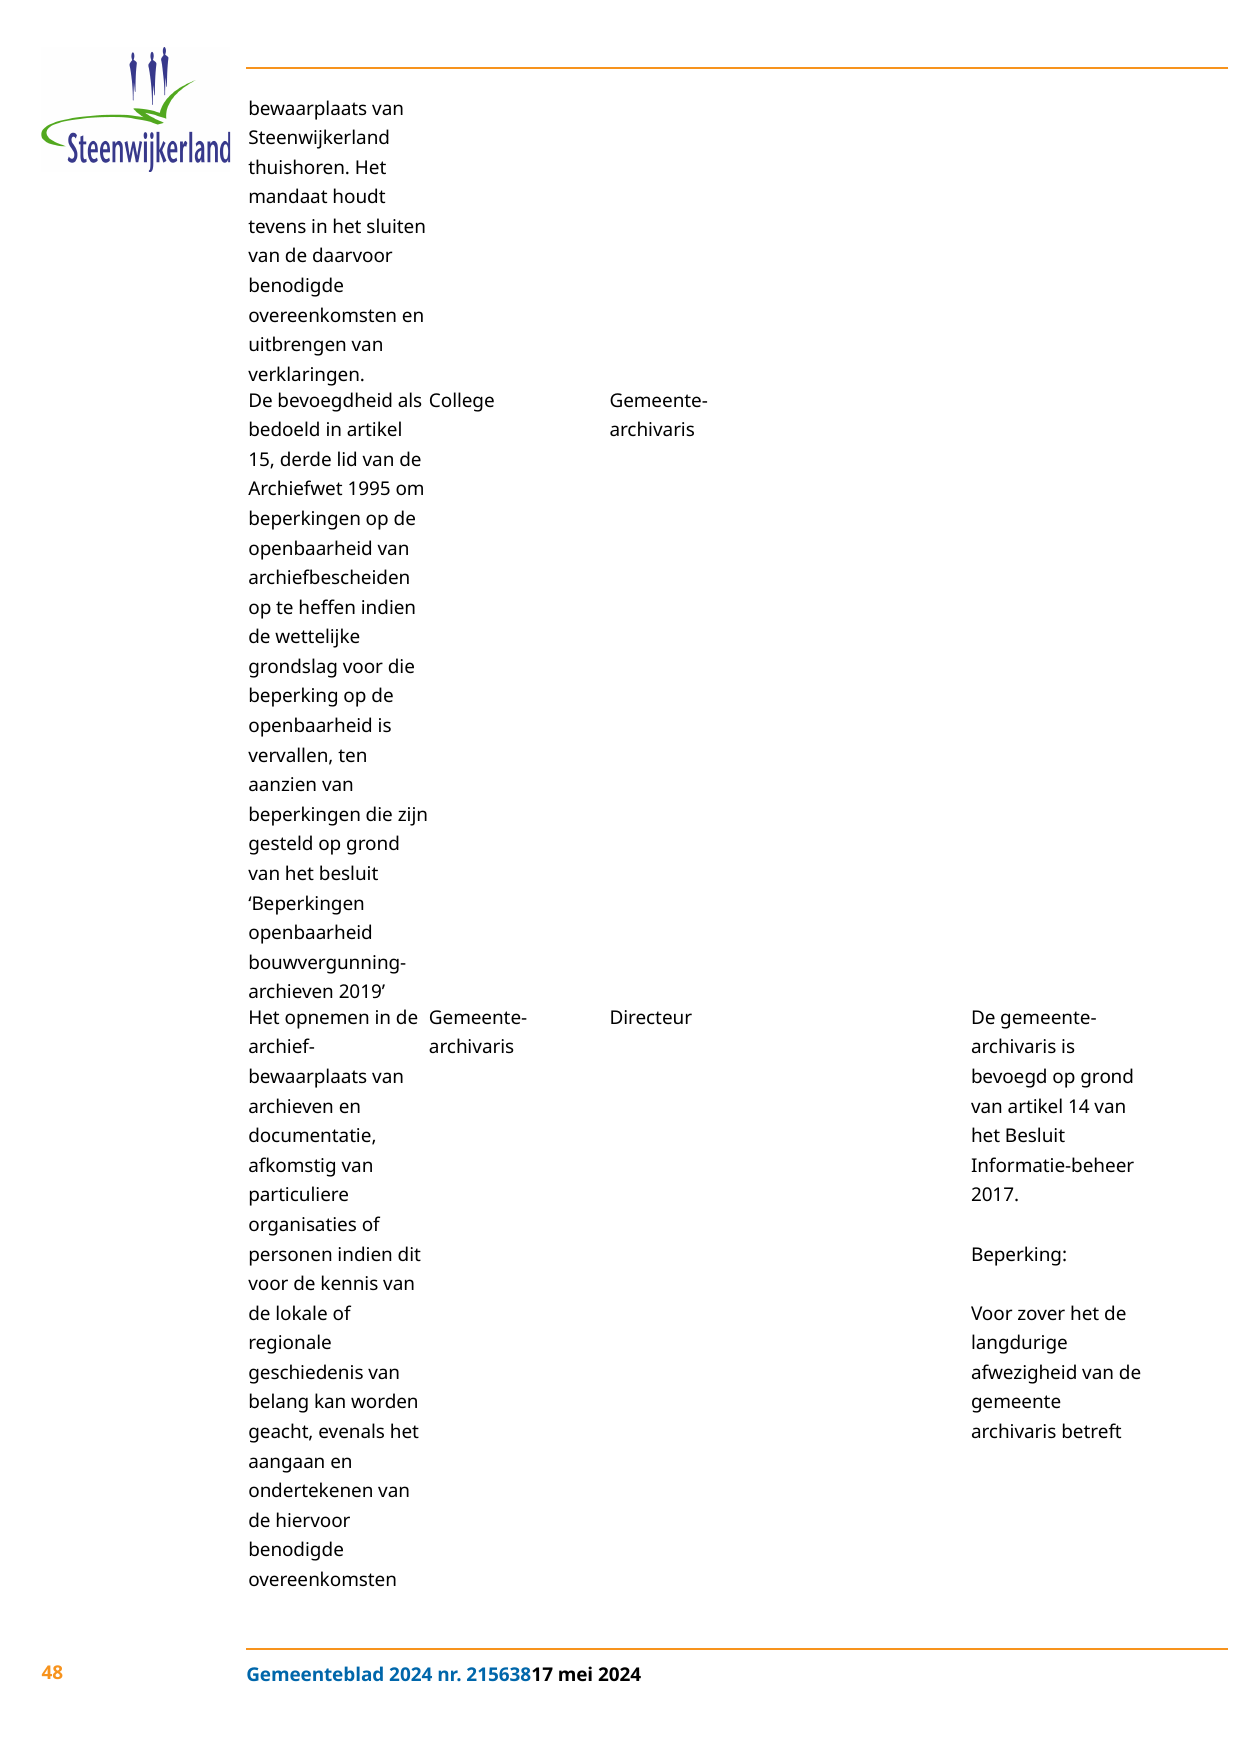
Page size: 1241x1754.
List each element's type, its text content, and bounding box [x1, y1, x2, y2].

table_cell [609, 95, 790, 387]
table_cell [971, 95, 1152, 387]
picture [41, 47, 231, 172]
table_cell [429, 95, 609, 387]
table_cell De gemeente-archivaris is bevoegd op grond van artikel 14 van het Besluit Informatie-beheer 2017. Beperking: Voor zover het de langdurige afwezigheid van de gemeente archivaris betreft [971, 1004, 1152, 1592]
table_cell [790, 95, 971, 387]
table_cell Directeur [609, 1004, 790, 1592]
table_cell De bevoegdheid als bedoeld in artikel 15, derde lid van de Archiefwet 1995 om beperkingen op de openbaarheid van archiefbescheiden op te heffen indien de wettelijke grondslag voor die beperking op de openbaarheid is vervallen, ten aanzien van beperkingen die zijn gesteld op grond van het besluit ‘Beperkingen openbaarheid bouwvergunning-archieven 2019’ [248, 387, 429, 1004]
table_cell [790, 1004, 971, 1592]
table_cell bewaarplaats van Steenwijkerland thuishoren. Het mandaat houdt tevens in het sluiten van de daarvoor benodigde overeenkomsten en uitbrengen van verklaringen. [248, 95, 429, 387]
table_cell Het opnemen in de archief-bewaarplaats van archieven en documentatie, afkomstig van particuliere organisaties of personen indien dit voor de kennis van de lokale of regionale geschiedenis van belang kan worden geacht, evenals het aangaan en ondertekenen van de hiervoor benodigde overeenkomsten [248, 1004, 429, 1592]
table_cell Gemeente-archivaris [609, 387, 790, 1004]
table_cell Gemeente-archivaris [429, 1004, 609, 1592]
table_cell [971, 387, 1152, 1004]
table_cell [790, 387, 971, 1004]
table_cell College [429, 387, 609, 1004]
